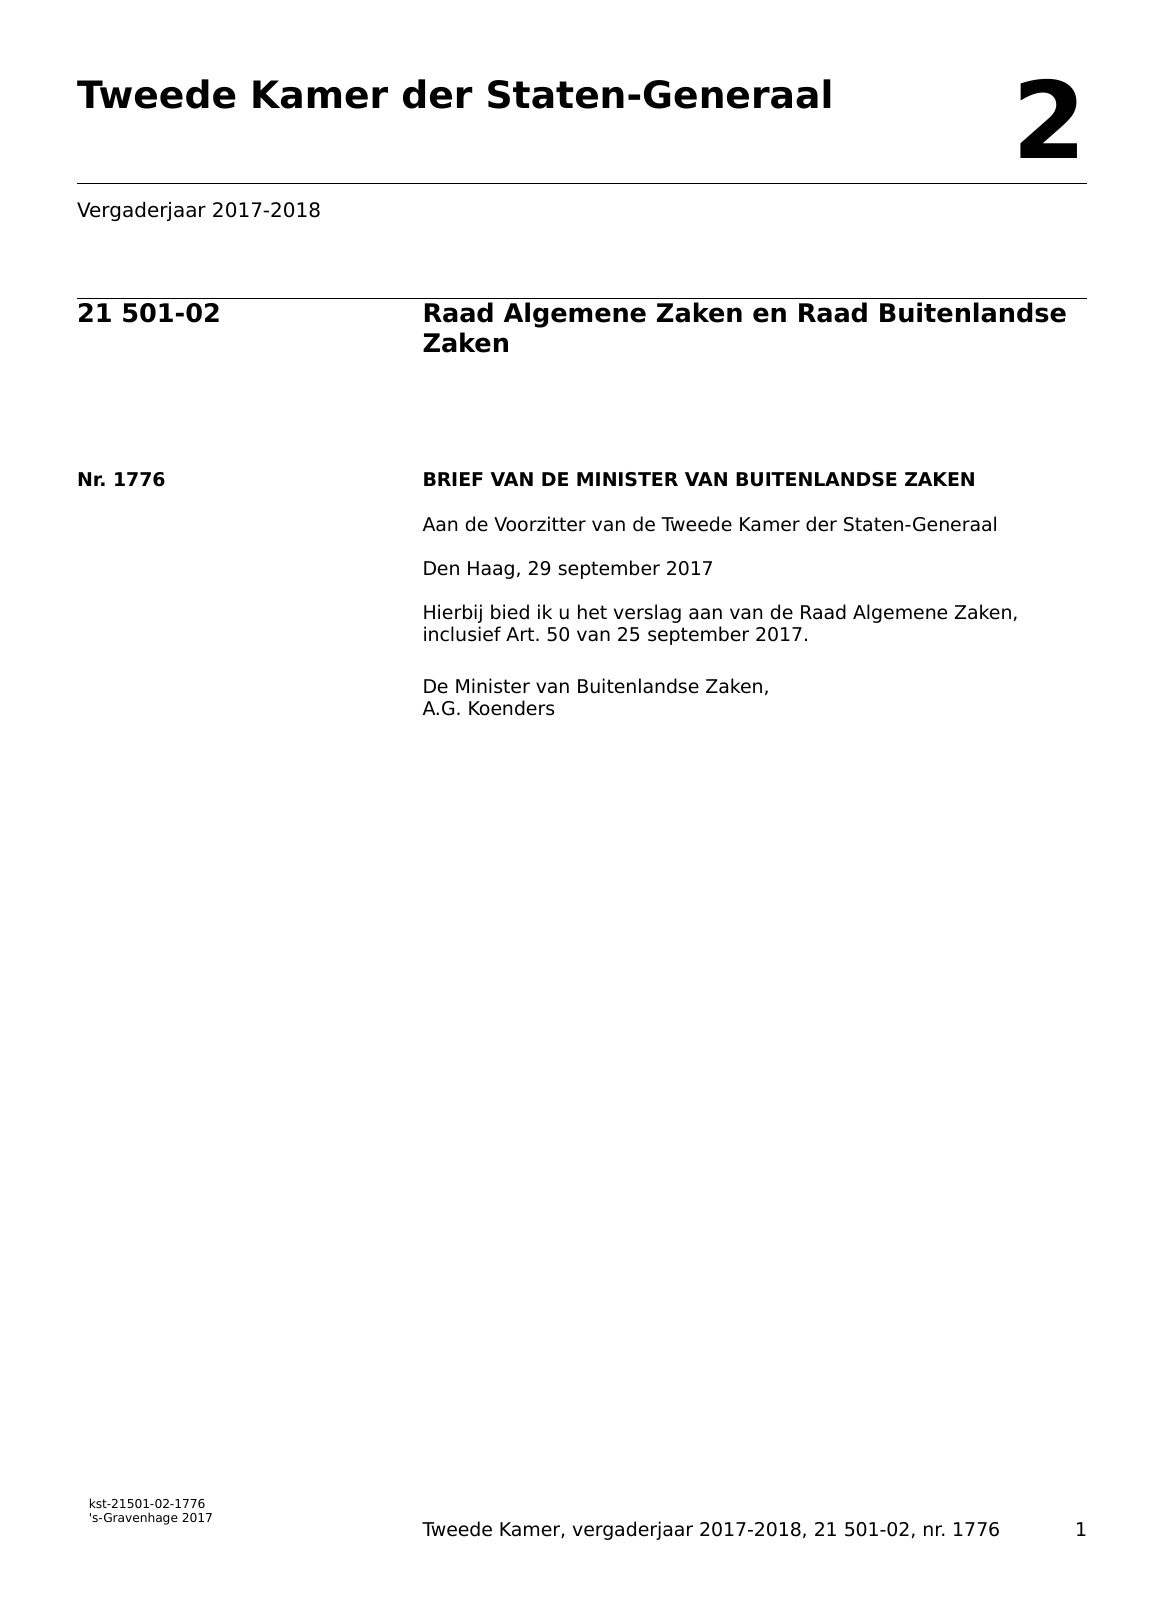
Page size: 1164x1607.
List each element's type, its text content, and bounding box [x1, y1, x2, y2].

text Aan de Voorzitter van de Tweede Kamer der Staten-Generaal [422, 513, 1087, 536]
table_header Tweede Kamer der Staten-Generaal [77, 59, 886, 183]
text Den Haag, 29 september 2017 [422, 558, 1087, 580]
text De Minister van Buitenlandse Zaken, A.G. Koenders [422, 676, 1087, 720]
table_cell Vergaderjaar 2017-2018 [77, 184, 1087, 298]
subtitle 21 501-02 Raad Algemene Zaken en Raad Buitenlandse Zaken [77, 299, 1087, 358]
text 's-Gravenhage 2017 [88, 1511, 323, 1525]
text Hierbij bied ik u het verslag aan van de Raad Algemene Zaken, inclusief Art. 50 van 25 september 2017. [422, 602, 1087, 646]
text kst-21501-02-1776 [88, 1497, 323, 1511]
subtitle Nr. 1776 BRIEF VAN DE MINISTER VAN BUITENLANDSE ZAKEN [77, 469, 1087, 491]
table_header 2 [886, 59, 1087, 183]
